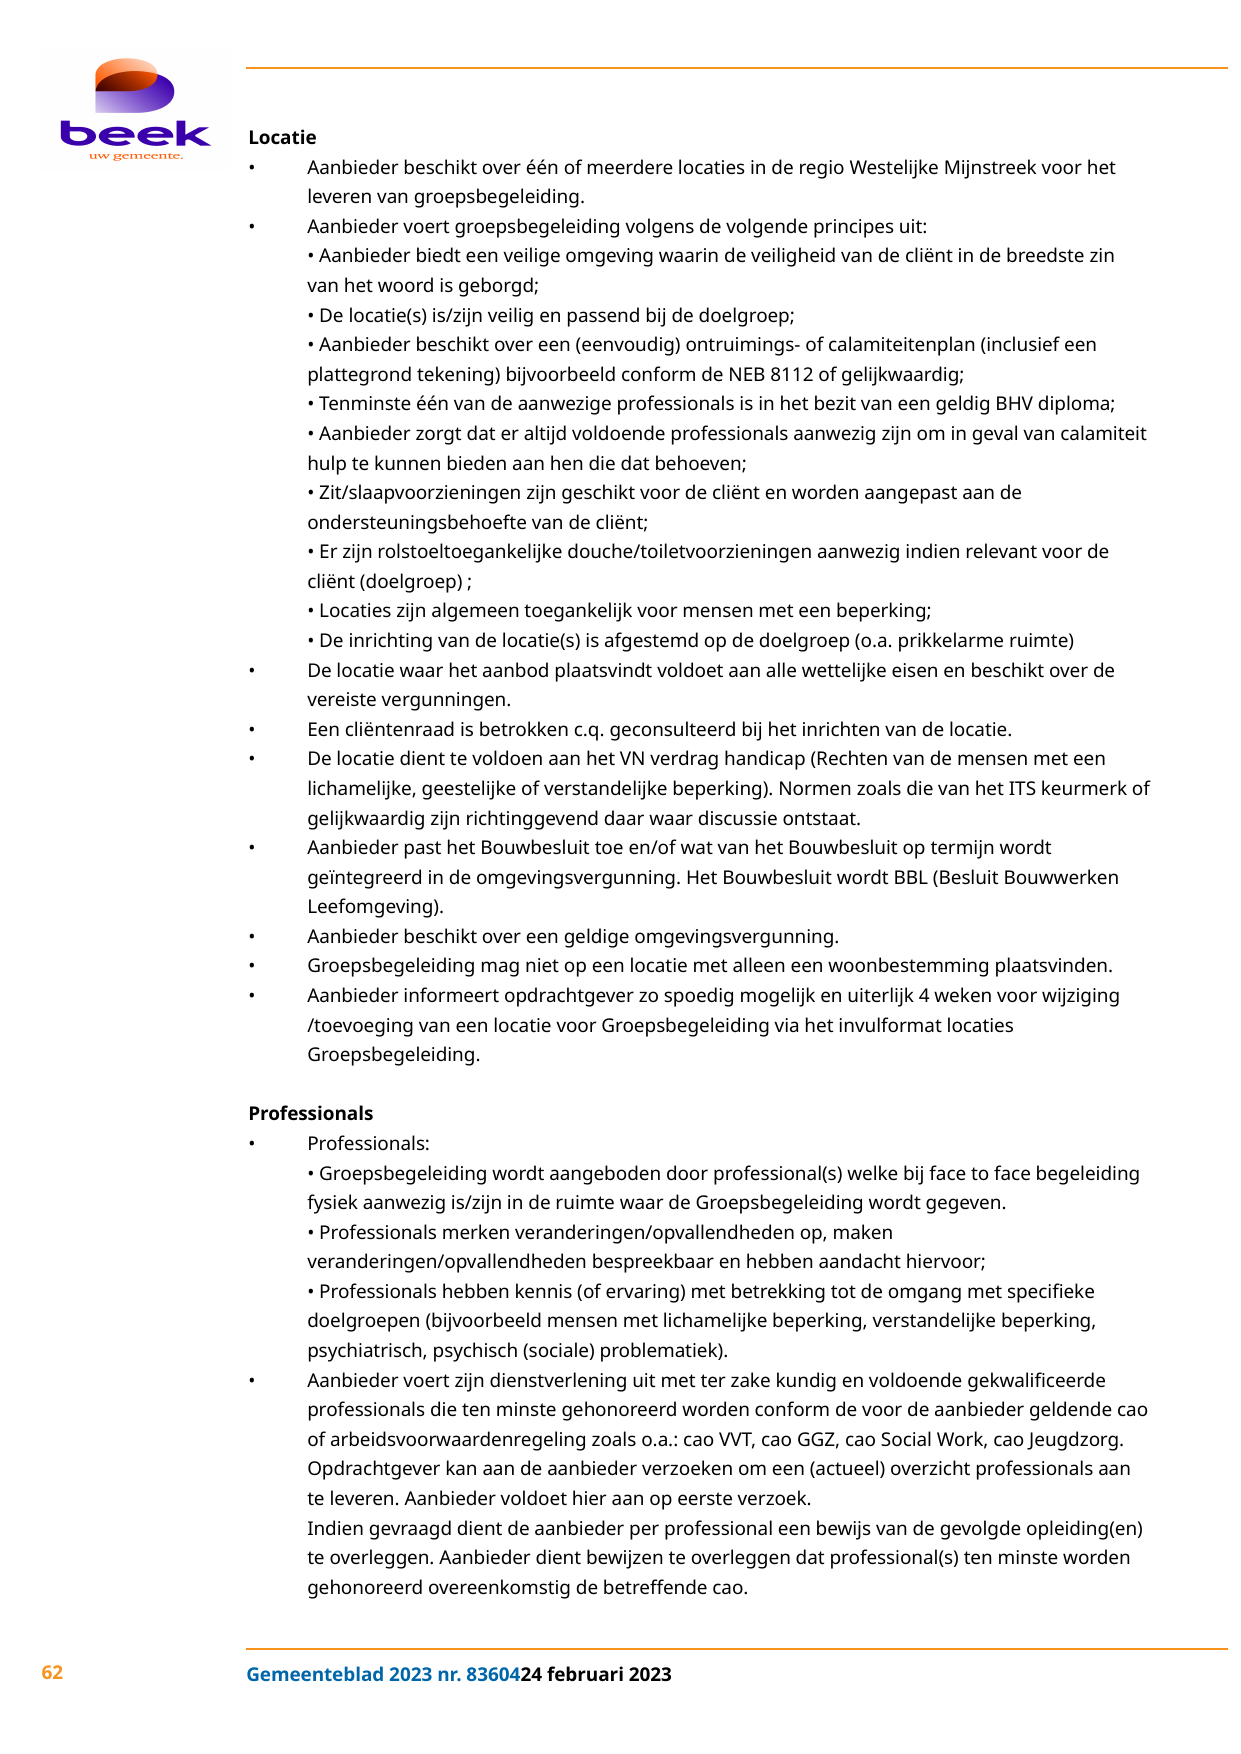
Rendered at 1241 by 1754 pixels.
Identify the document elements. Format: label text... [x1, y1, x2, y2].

picture [41, 47, 231, 172]
list Opdrachtgever kan aan de aanbieder verzoeken om een (actueel) overzicht professionals aan te leveren. Aanbieder voldoet hier aan op eerste verzoek. [248, 1456, 1152, 1511]
list Aanbieder past het Bouwbesluit toe en/of wat van het Bouwbesluit op termijn wordt geïntegreerd in de omgevingsvergunning. Het Bouwbesluit wordt BBL (Besluit Bouwwerken Leefomgeving). [248, 834, 1152, 919]
list Aanbieder beschikt over een geldige omgevingsvergunning. [248, 923, 1152, 949]
list Groepsbegeleiding mag niet op een locatie met alleen een woonbestemming plaatsvinden. [248, 953, 1152, 978]
list Professionals: [248, 1130, 1152, 1156]
text Locatie [248, 124, 1152, 150]
list • Aanbieder biedt een veilige omgeving waarin de veiligheid van de cliënt in de breedste zin van het woord is geborgd; [248, 243, 1152, 298]
list Indien gevraagd dient de aanbieder per professional een bewijs van de gevolgde opleiding(en) te overleggen. Aanbieder dient bewijzen te overleggen dat professional(s) ten minste worden gehonoreerd overeenkomstig de betreffende cao. [248, 1515, 1152, 1600]
list • Professionals hebben kennis (of ervaring) met betrekking tot de omgang met specifieke doelgroepen (bijvoorbeeld mensen met lichamelijke beperking, verstandelijke beperking, psychiatrisch, psychisch (sociale) problematiek). [248, 1278, 1152, 1363]
list Aanbieder informeert opdrachtgever zo spoedig mogelijk en uiterlijk 4 weken voor wijziging /toevoeging van een locatie voor Groepsbegeleiding via het invulformat locaties Groepsbegeleiding. [248, 982, 1152, 1067]
list • Er zijn rolstoeltoegankelijke douche/toiletvoorzieningen aanwezig indien relevant voor de cliënt (doelgroep) ; [248, 538, 1152, 594]
list • Locaties zijn algemeen toegankelijk voor mensen met een beperking; [248, 598, 1152, 623]
list Aanbieder voert zijn dienstverlening uit met ter zake kundig en voldoende gekwalificeerde professionals die ten minste gehonoreerd worden conform de voor de aanbieder geldende cao of arbeidsvoorwaardenregeling zoals o.a.: cao VVT, cao GGZ, cao Social Work, cao Jeugdzorg. [248, 1367, 1152, 1452]
list • Groepsbegeleiding wordt aangeboden door professional(s) welke bij face to face begeleiding fysiek aanwezig is/zijn in de ruimte waar de Groepsbegeleiding wordt gegeven. [248, 1160, 1152, 1215]
list De locatie waar het aanbod plaatsvindt voldoet aan alle wettelijke eisen en beschikt over de vereiste vergunningen. [248, 657, 1152, 712]
list De locatie dient te voldoen aan het VN verdrag handicap (Rechten van de mensen met een lichamelijke, geestelijke of verstandelijke beperking). Normen zoals die van het ITS keurmerk of gelijkwaardig zijn richtinggevend daar waar discussie ontstaat. [248, 746, 1152, 831]
list • Aanbieder beschikt over een (eenvoudig) ontruimings- of calamiteitenplan (inclusief een plattegrond tekening) bijvoorbeeld conform de NEB 8112 of gelijkwaardig; [248, 331, 1152, 387]
list • Professionals merken veranderingen/opvallendheden op, maken veranderingen/opvallendheden bespreekbaar en hebben aandacht hiervoor; [248, 1219, 1152, 1274]
list • De inrichting van de locatie(s) is afgestemd op de doelgroep (o.a. prikkelarme ruimte) [248, 627, 1152, 653]
list • Zit/slaapvoorzieningen zijn geschikt voor de cliënt en worden aangepast aan de ondersteuningsbehoefte van de cliënt; [248, 479, 1152, 535]
list Aanbieder voert groepsbegeleiding volgens de volgende principes uit: [248, 213, 1152, 239]
list Aanbieder beschikt over één of meerdere locaties in de regio Westelijke Mijnstreek voor het leveren van groepsbegeleiding. [248, 154, 1152, 209]
text Professionals [248, 1101, 1152, 1126]
list Een cliëntenraad is betrokken c.q. geconsulteerd bij het inrichten van de locatie. [248, 716, 1152, 742]
list • Tenminste één van de aanwezige professionals is in het bezit van een geldig BHV diploma; [248, 391, 1152, 416]
list • De locatie(s) is/zijn veilig en passend bij de doelgroep; [248, 302, 1152, 328]
list • Aanbieder zorgt dat er altijd voldoende professionals aanwezig zijn om in geval van calamiteit hulp te kunnen bieden aan hen die dat behoeven; [248, 420, 1152, 476]
